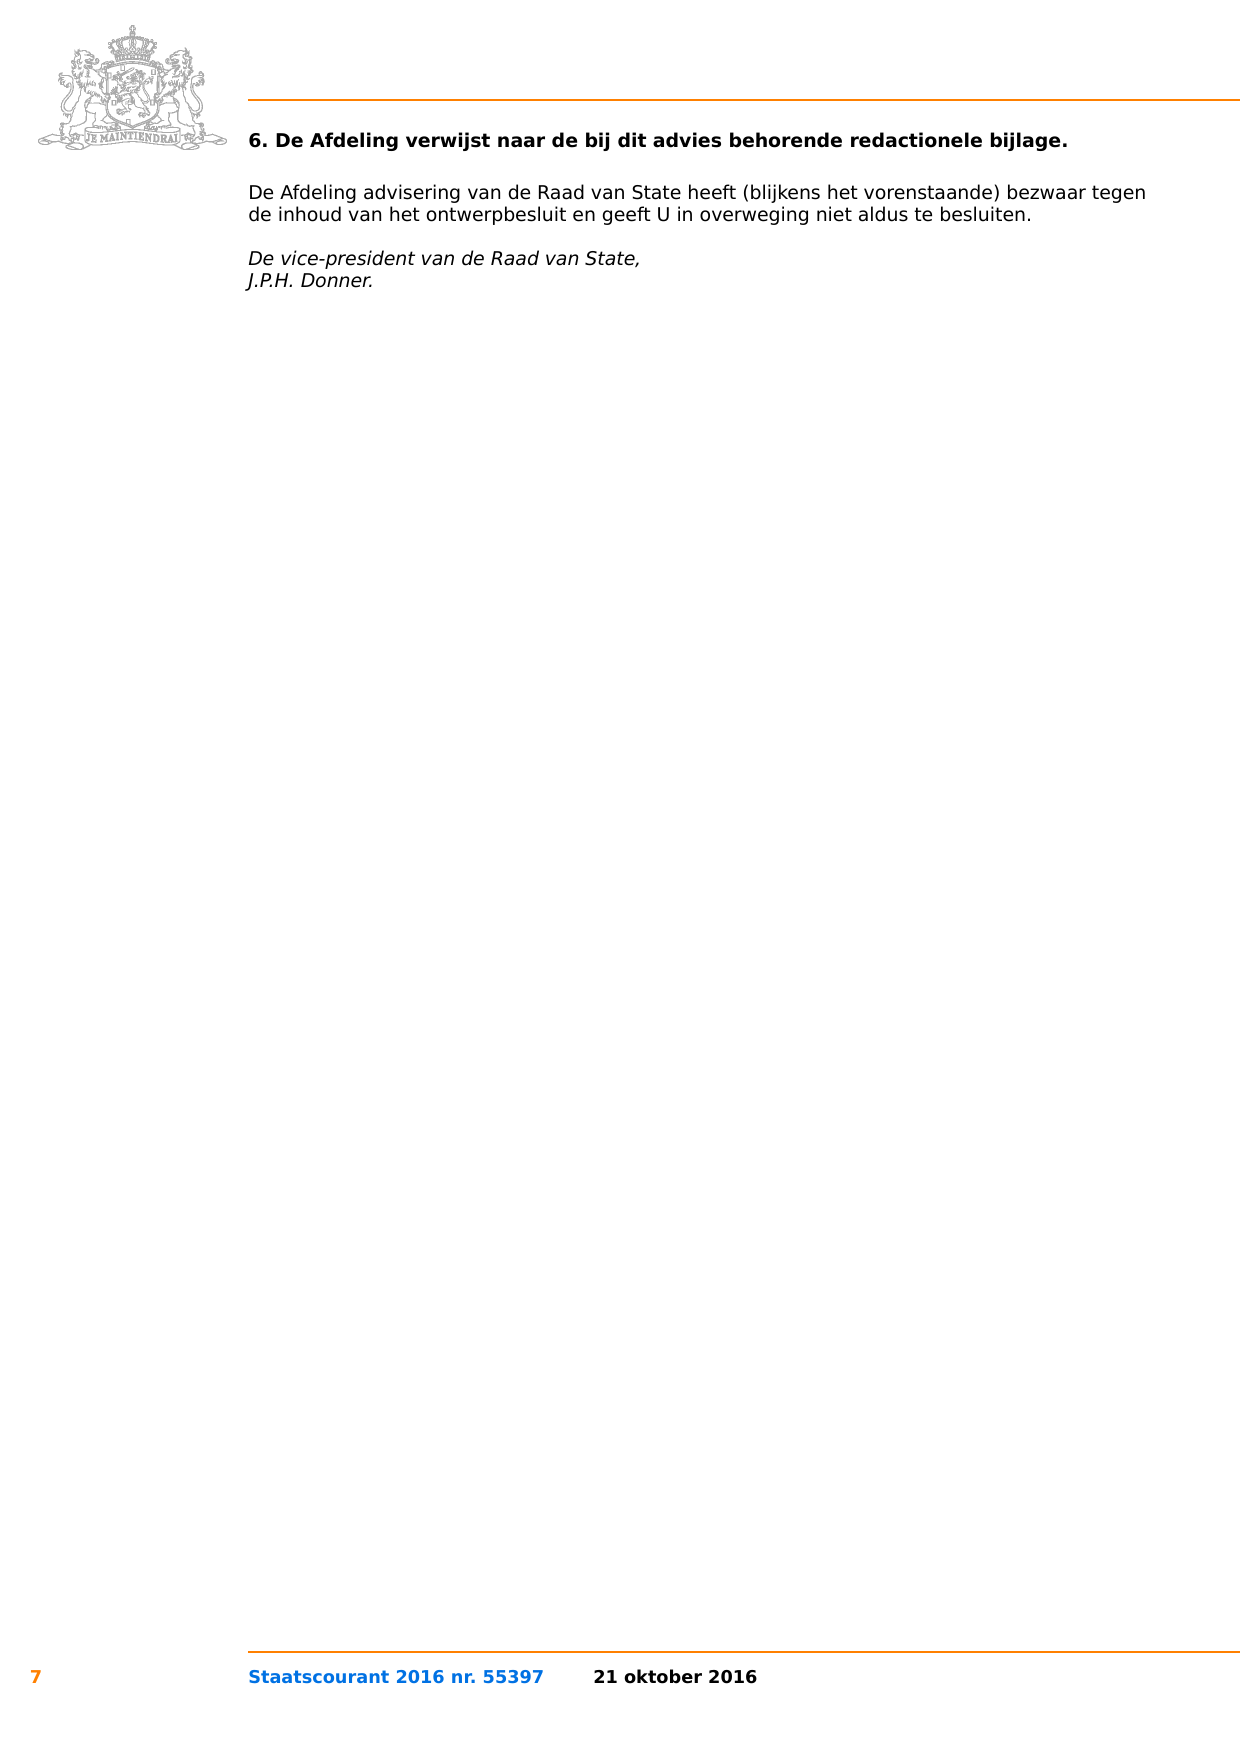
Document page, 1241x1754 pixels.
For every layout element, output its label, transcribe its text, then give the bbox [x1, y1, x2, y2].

text De vice-president van de Raad van State, J.P.H. Donner. [248, 248, 1163, 292]
picture [38, 25, 227, 150]
text De Afdeling advisering van de Raad van State heeft (blijkens het vorenstaande) bezwaar tegen de inhoud van het ontwerpbesluit en geeft U in overweging niet aldus te besluiten. [248, 182, 1163, 226]
subtitle 6. De Afdeling verwijst naar de bij dit advies behorende redactionele bijlage. [248, 130, 1163, 152]
